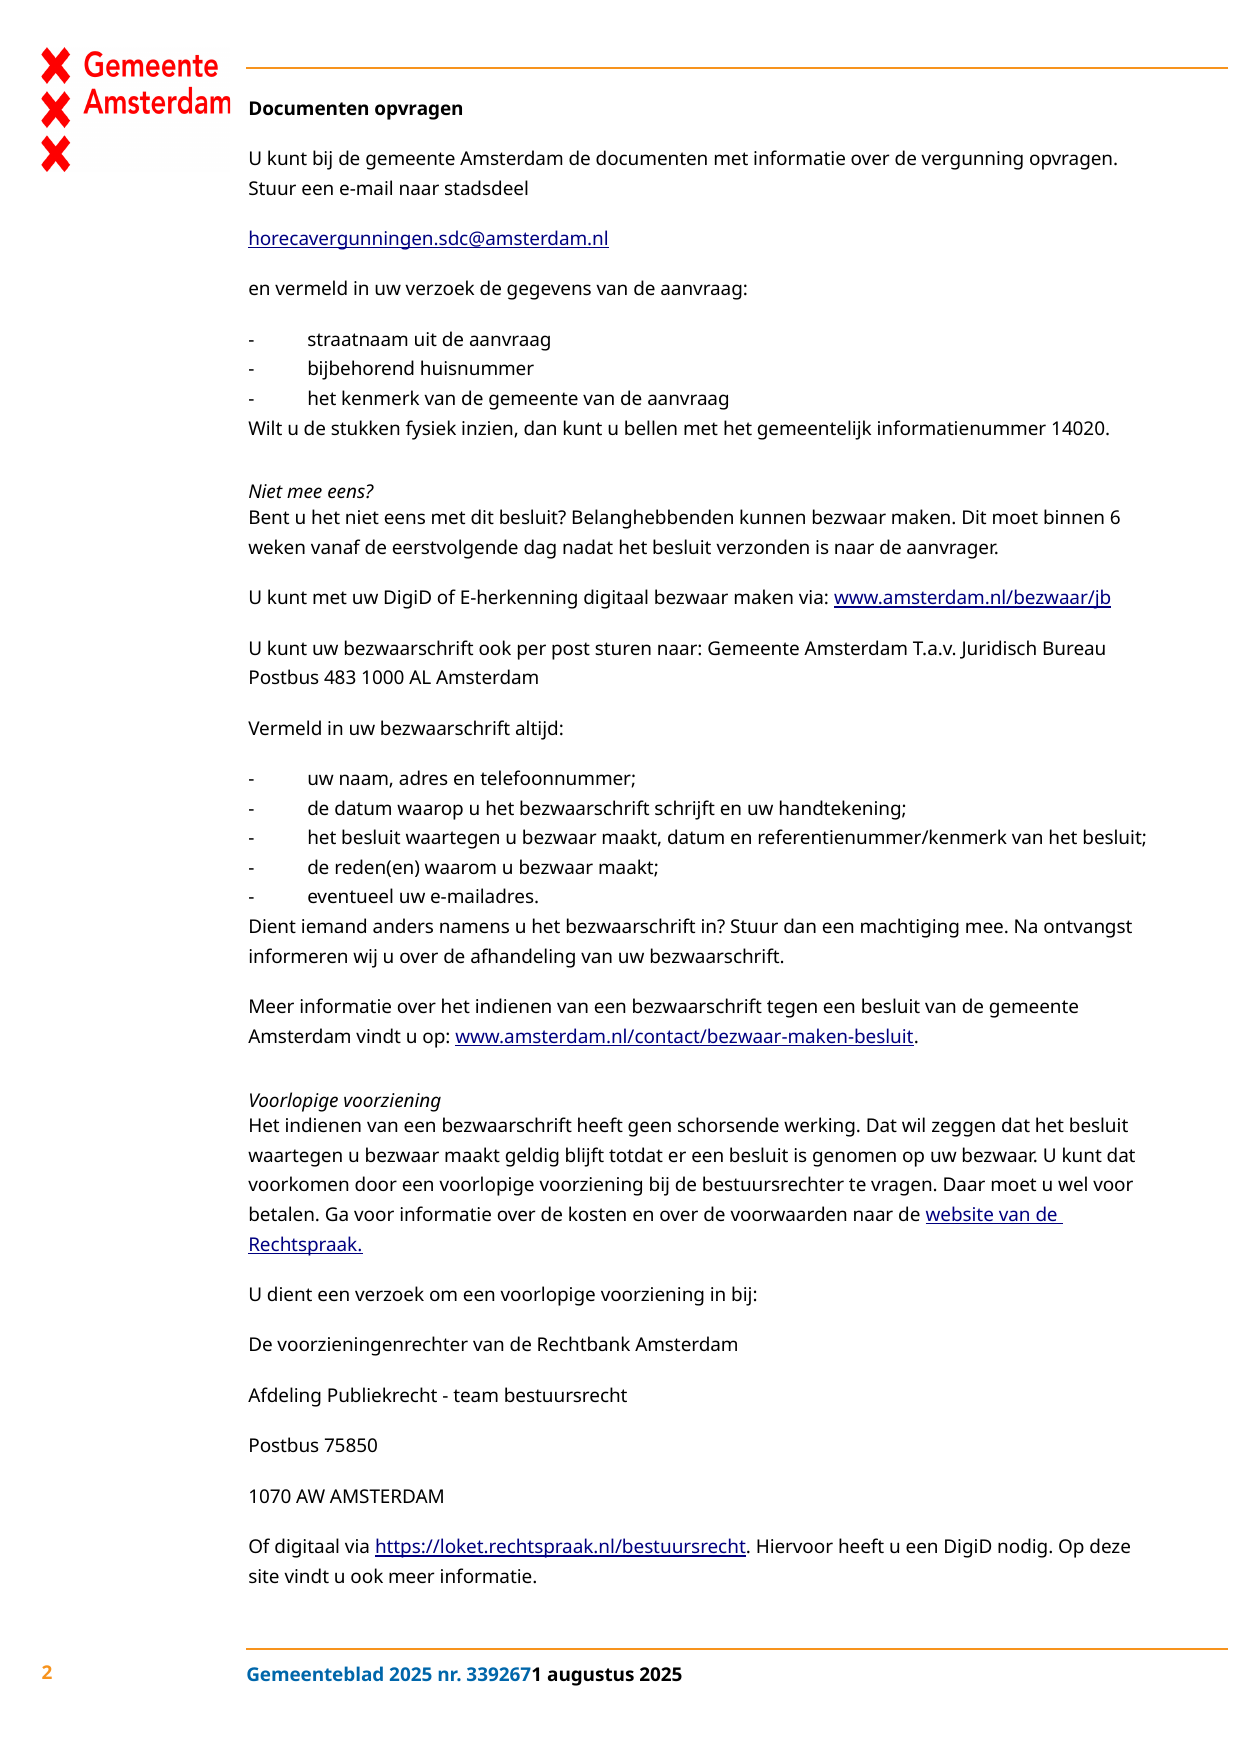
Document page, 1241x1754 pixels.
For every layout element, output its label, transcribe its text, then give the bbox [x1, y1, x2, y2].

list het kenmerk van de gemeente van de aanvraag [248, 385, 1152, 411]
text en vermeld in uw verzoek de gegevens van de aanvraag: [248, 276, 1152, 301]
text U kunt bij de gemeente Amsterdam de documenten met informatie over de vergunning opvragen. Stuur een e-mail naar stadsdeel [248, 145, 1152, 201]
text Niet mee eens? [248, 479, 1152, 504]
text Documenten opvragen [248, 95, 1152, 121]
text Of digitaal via https://loket.rechtspraak.nl/bestuursrecht. Hiervoor heeft u een DigiD nodig. Op deze site vindt u ook meer informatie. [248, 1533, 1152, 1589]
text Wilt u de stukken fysiek inzien, dan kunt u bellen met het gemeentelijk informatienummer 14020. [248, 415, 1152, 441]
list de reden(en) waarom u bezwaar maakt; [248, 854, 1152, 880]
picture [41, 47, 231, 172]
list bijbehorend huisnummer [248, 356, 1152, 381]
text Voorlopige voorziening [248, 1087, 1152, 1112]
text 1070 AW AMSTERDAM [248, 1483, 1152, 1509]
text U kunt uw bezwaarschrift ook per post sturen naar: Gemeente Amsterdam T.a.v. Juridisch Bureau Postbus 483 1000 AL Amsterdam [248, 635, 1152, 690]
text Afdeling Publiekrecht - team bestuursrecht [248, 1382, 1152, 1408]
text Vermeld in uw bezwaarschrift altijd: [248, 715, 1152, 741]
text U dient een verzoek om een voorlopige voorziening in bij: [248, 1281, 1152, 1307]
text U kunt met uw DigiD of E-herkenning digitaal bezwaar maken via: www.amsterdam.nl/bezwaar/jb [248, 584, 1152, 610]
text Het indienen van een bezwaarschrift heeft geen schorsende werking. Dat wil zeggen dat het besluit waartegen u bezwaar maakt geldig blijft totdat er een besluit is genomen op uw bezwaar. U kunt dat voorkomen door een voorlopige voorziening bij de bestuursrechter te vragen. Daar moet u wel voor betalen. Ga voor informatie over de kosten en over de voorwaarden naar de website van de Rechtspraak. [248, 1112, 1152, 1257]
text Dient iemand anders namens u het bezwaarschrift in? Stuur dan een machtiging mee. Na ontvangst informeren wij u over de afhandeling van uw bezwaarschrift. [248, 913, 1152, 968]
text Meer informatie over het indienen van een bezwaarschrift tegen een besluit van de gemeente Amsterdam vindt u op: www.amsterdam.nl/contact/bezwaar-maken-besluit. [248, 993, 1152, 1048]
text De voorzieningenrechter van de Rechtbank Amsterdam [248, 1332, 1152, 1357]
list eventueel uw e-mailadres. [248, 884, 1152, 909]
list straatnaam uit de aanvraag [248, 326, 1152, 352]
text horecavergunningen.sdc@amsterdam.nl [248, 225, 1152, 251]
text Bent u het niet eens met dit besluit? Belanghebbenden kunnen bezwaar maken. Dit moet binnen 6 weken vanaf de eerstvolgende dag nadat het besluit verzonden is naar de aanvrager. [248, 504, 1152, 560]
list de datum waarop u het bezwaarschrift schrijft en uw handtekening; [248, 795, 1152, 821]
list uw naam, adres en telefoonnummer; [248, 765, 1152, 791]
text Postbus 75850 [248, 1432, 1152, 1458]
list het besluit waartegen u bezwaar maakt, datum en referentienummer/kenmerk van het besluit; [248, 824, 1152, 850]
